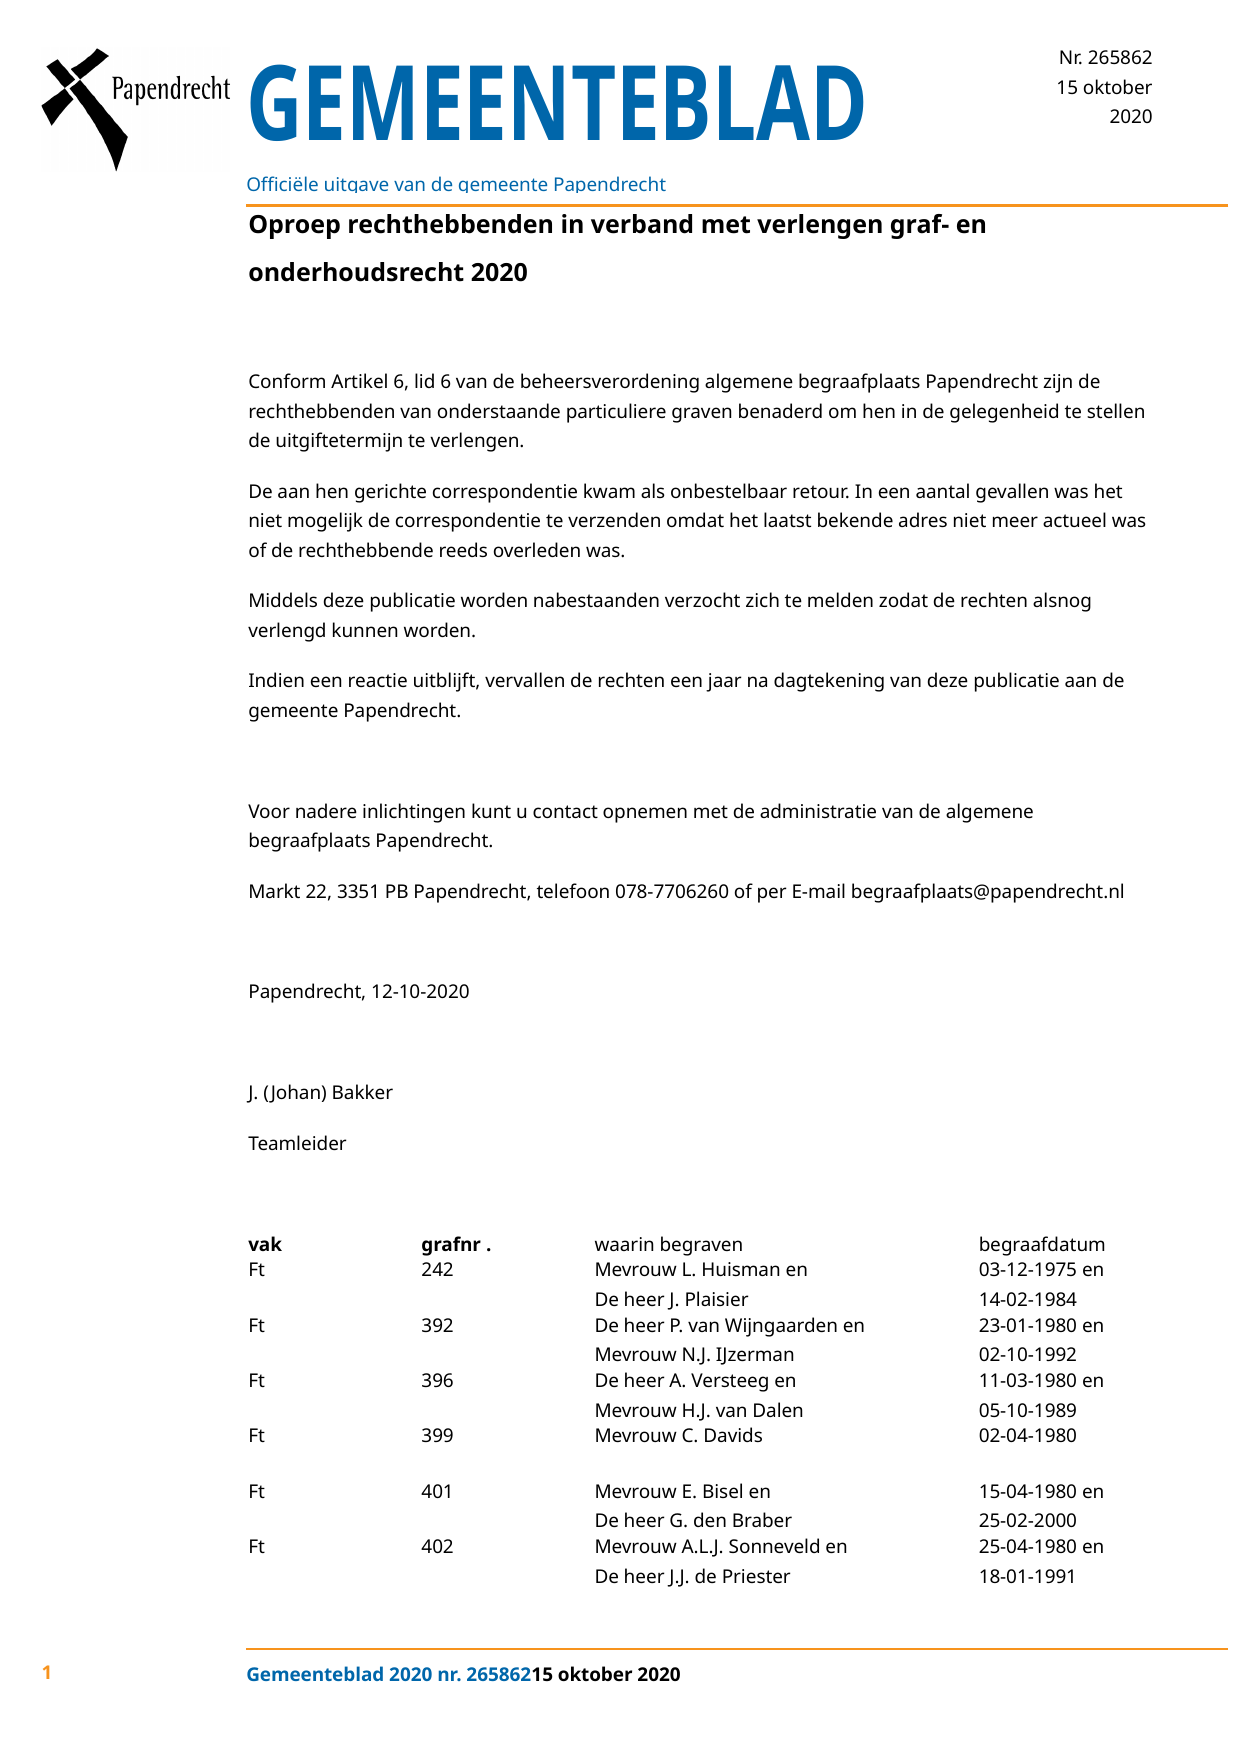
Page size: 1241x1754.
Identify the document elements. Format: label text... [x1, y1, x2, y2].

table_cell 23-01-1980 en 02-10-1992 [979, 1312, 1152, 1367]
table_cell Ft [248, 1423, 421, 1478]
text Conform Artikel 6, lid 6 van de beheersverordening algemene begraafplaats Papendrecht zijn de rechthebbenden van onderstaande particuliere graven benaderd om hen in de gelegenheid te stellen de uitgiftetermijn te verlengen. [248, 368, 1152, 453]
text Middels deze publicatie worden nabestaanden verzocht zich te melden zodat de rechten alsnog verlengd kunnen worden. [248, 587, 1152, 643]
table_header begraafdatum [979, 1231, 1152, 1257]
text Papendrecht, 12-10-2020 [248, 979, 1152, 1004]
table_cell Ft [248, 1367, 421, 1423]
table_cell Ft [248, 1478, 421, 1533]
table_cell 396 [421, 1367, 594, 1423]
table_cell Mevrouw E. Bisel en De heer G. den Braber [594, 1478, 978, 1533]
table_cell 399 [421, 1423, 594, 1478]
table_cell De heer A. Versteeg en Mevrouw H.J. van Dalen [594, 1367, 978, 1423]
text J. (Johan) Bakker [248, 1079, 1152, 1105]
table_cell Mevrouw L. Huisman en De heer J. Plaisier [594, 1257, 978, 1312]
table_cell 401 [421, 1478, 594, 1533]
table_cell Mevrouw A.L.J. Sonneveld en De heer J.J. de Priester [594, 1533, 978, 1588]
table_cell Ft [248, 1533, 421, 1588]
text Indien een reactie uitblijft, vervallen de rechten een jaar na dagtekening van deze publicatie aan de gemeente Papendrecht. [248, 667, 1152, 723]
table_cell 11-03-1980 en 05-10-1989 [979, 1367, 1152, 1423]
text Oproep rechthebbenden in verband met verlengen graf- en onderhoudsrecht 2020 [248, 207, 1152, 288]
table_cell 25-04-1980 en 18-01-1991 [979, 1533, 1152, 1588]
table_cell 242 [421, 1257, 594, 1312]
table_cell 392 [421, 1312, 594, 1367]
table_cell Ft [248, 1312, 421, 1367]
table_header waarin begraven [594, 1231, 978, 1257]
table_cell 402 [421, 1533, 594, 1588]
table_cell 03-12-1975 en 14-02-1984 [979, 1257, 1152, 1312]
text De aan hen gerichte correspondentie kwam als onbestelbaar retour. In een aantal gevallen was het niet mogelijk de correspondentie te verzenden omdat het laatst bekende adres niet meer actueel was of de rechthebbende reeds overleden was. [248, 478, 1152, 563]
table_cell De heer P. van Wijngaarden en Mevrouw N.J. IJzerman [594, 1312, 978, 1367]
table_cell Ft [248, 1257, 421, 1312]
picture [41, 47, 231, 172]
text Voor nadere inlichtingen kunt u contact opnemen met de administratie van de algemene begraafplaats Papendrecht. [248, 798, 1152, 853]
table_cell 02-04-1980 [979, 1423, 1152, 1478]
table_cell Mevrouw C. Davids [594, 1423, 978, 1478]
table_cell 15-04-1980 en 25-02-2000 [979, 1478, 1152, 1533]
text Teamleider [248, 1130, 1152, 1156]
table_header grafnr . [421, 1231, 594, 1257]
table_header vak [248, 1231, 421, 1257]
text Markt 22, 3351 PB Papendrecht, telefoon 078-7706260 of per E-mail begraafplaats@papendrecht.nl [248, 878, 1152, 904]
